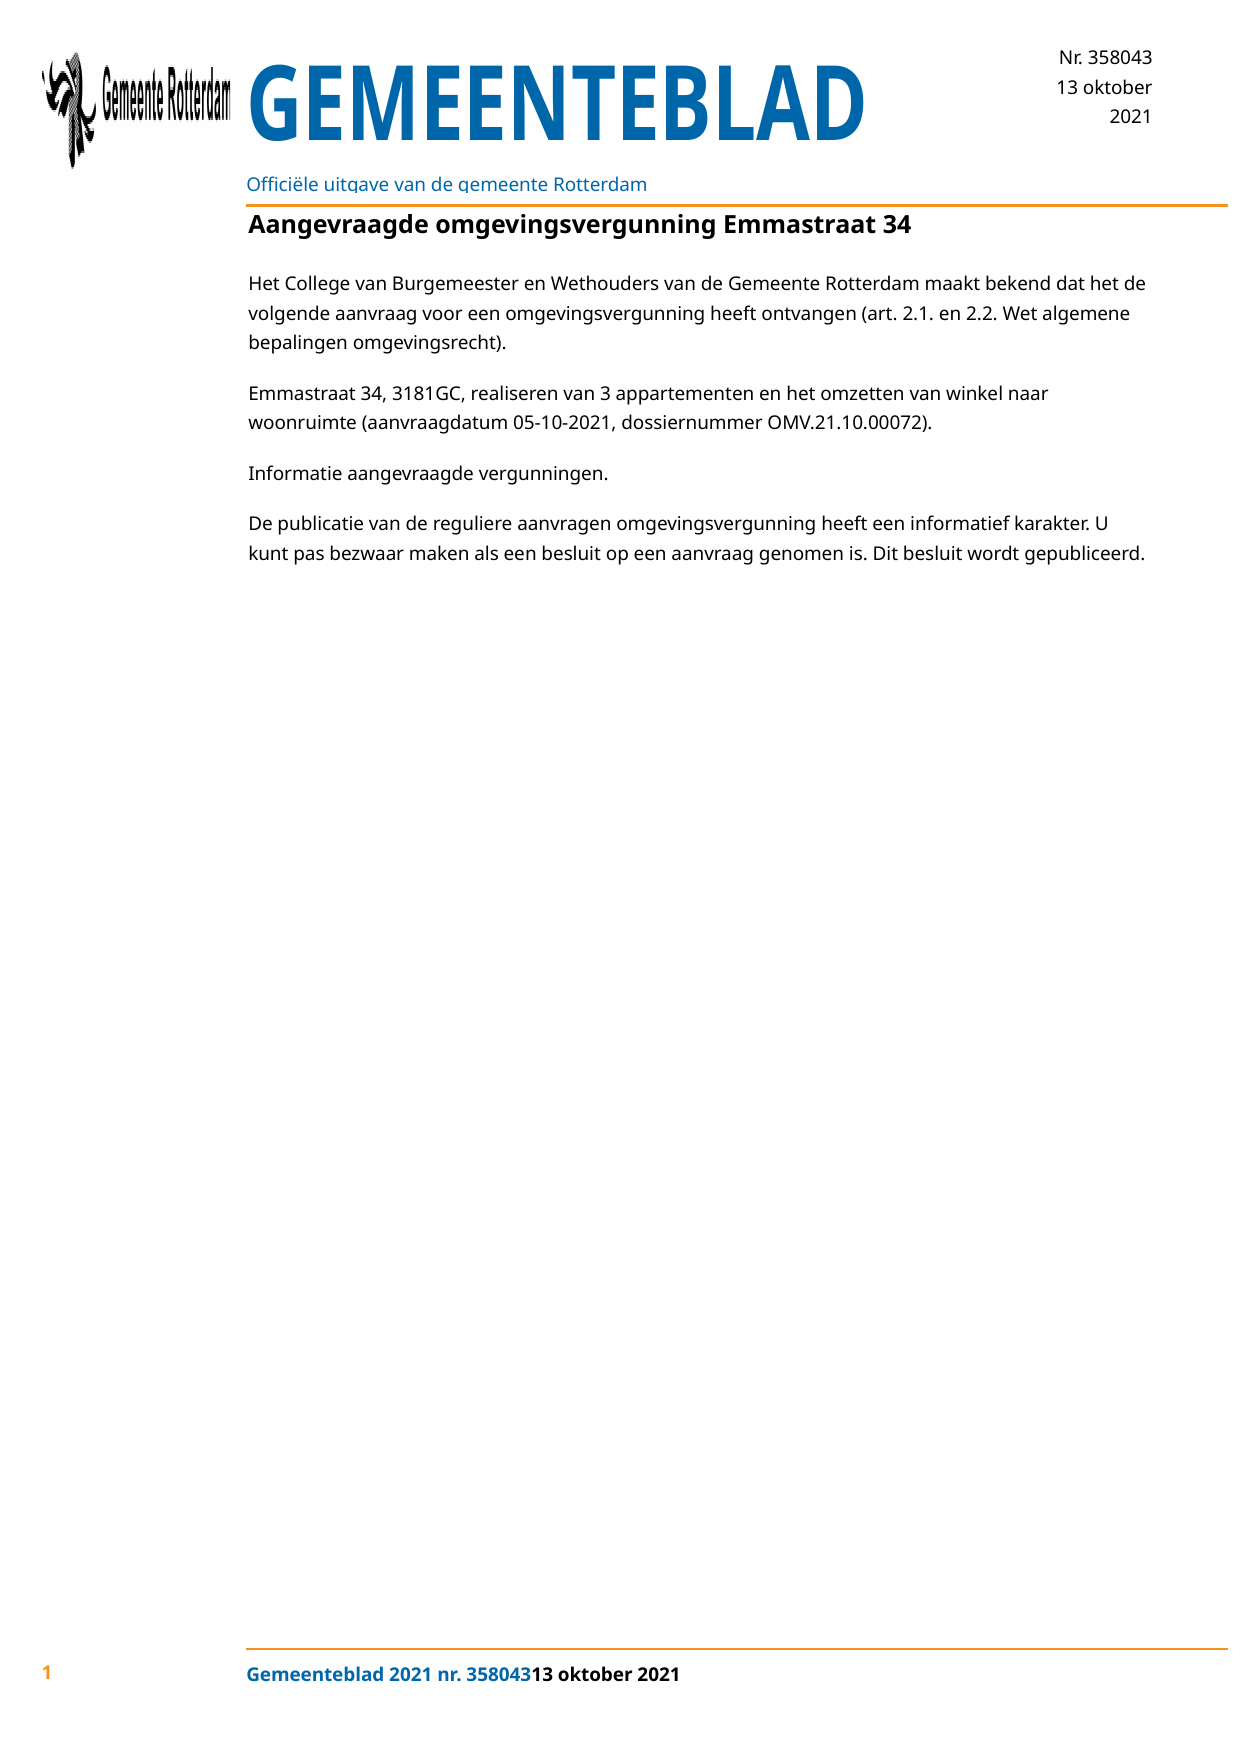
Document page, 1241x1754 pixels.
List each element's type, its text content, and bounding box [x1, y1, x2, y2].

text Aangevraagde omgevingsvergunning Emmastraat 34 [248, 207, 1152, 241]
picture [41, 47, 231, 172]
text De publicatie van de reguliere aanvragen omgevingsvergunning heeft een informatief karakter. U kunt pas bezwaar maken als een besluit op een aanvraag genomen is. Dit besluit wordt gepubliceerd. [248, 510, 1152, 566]
text Emmastraat 34, 3181GC, realiseren van 3 appartementen en het omzetten van winkel naar woonruimte (aanvraagdatum 05-10-2021, dossiernummer OMV.21.10.00072). [248, 380, 1152, 435]
text Het College van Burgemeester en Wethouders van de Gemeente Rotterdam maakt bekend dat het de volgende aanvraag voor een omgevingsvergunning heeft ontvangen (art. 2.1. en 2.2. Wet algemene bepalingen omgevingsrecht). [248, 270, 1152, 355]
text Informatie aangevraagde vergunningen. [248, 460, 1152, 486]
